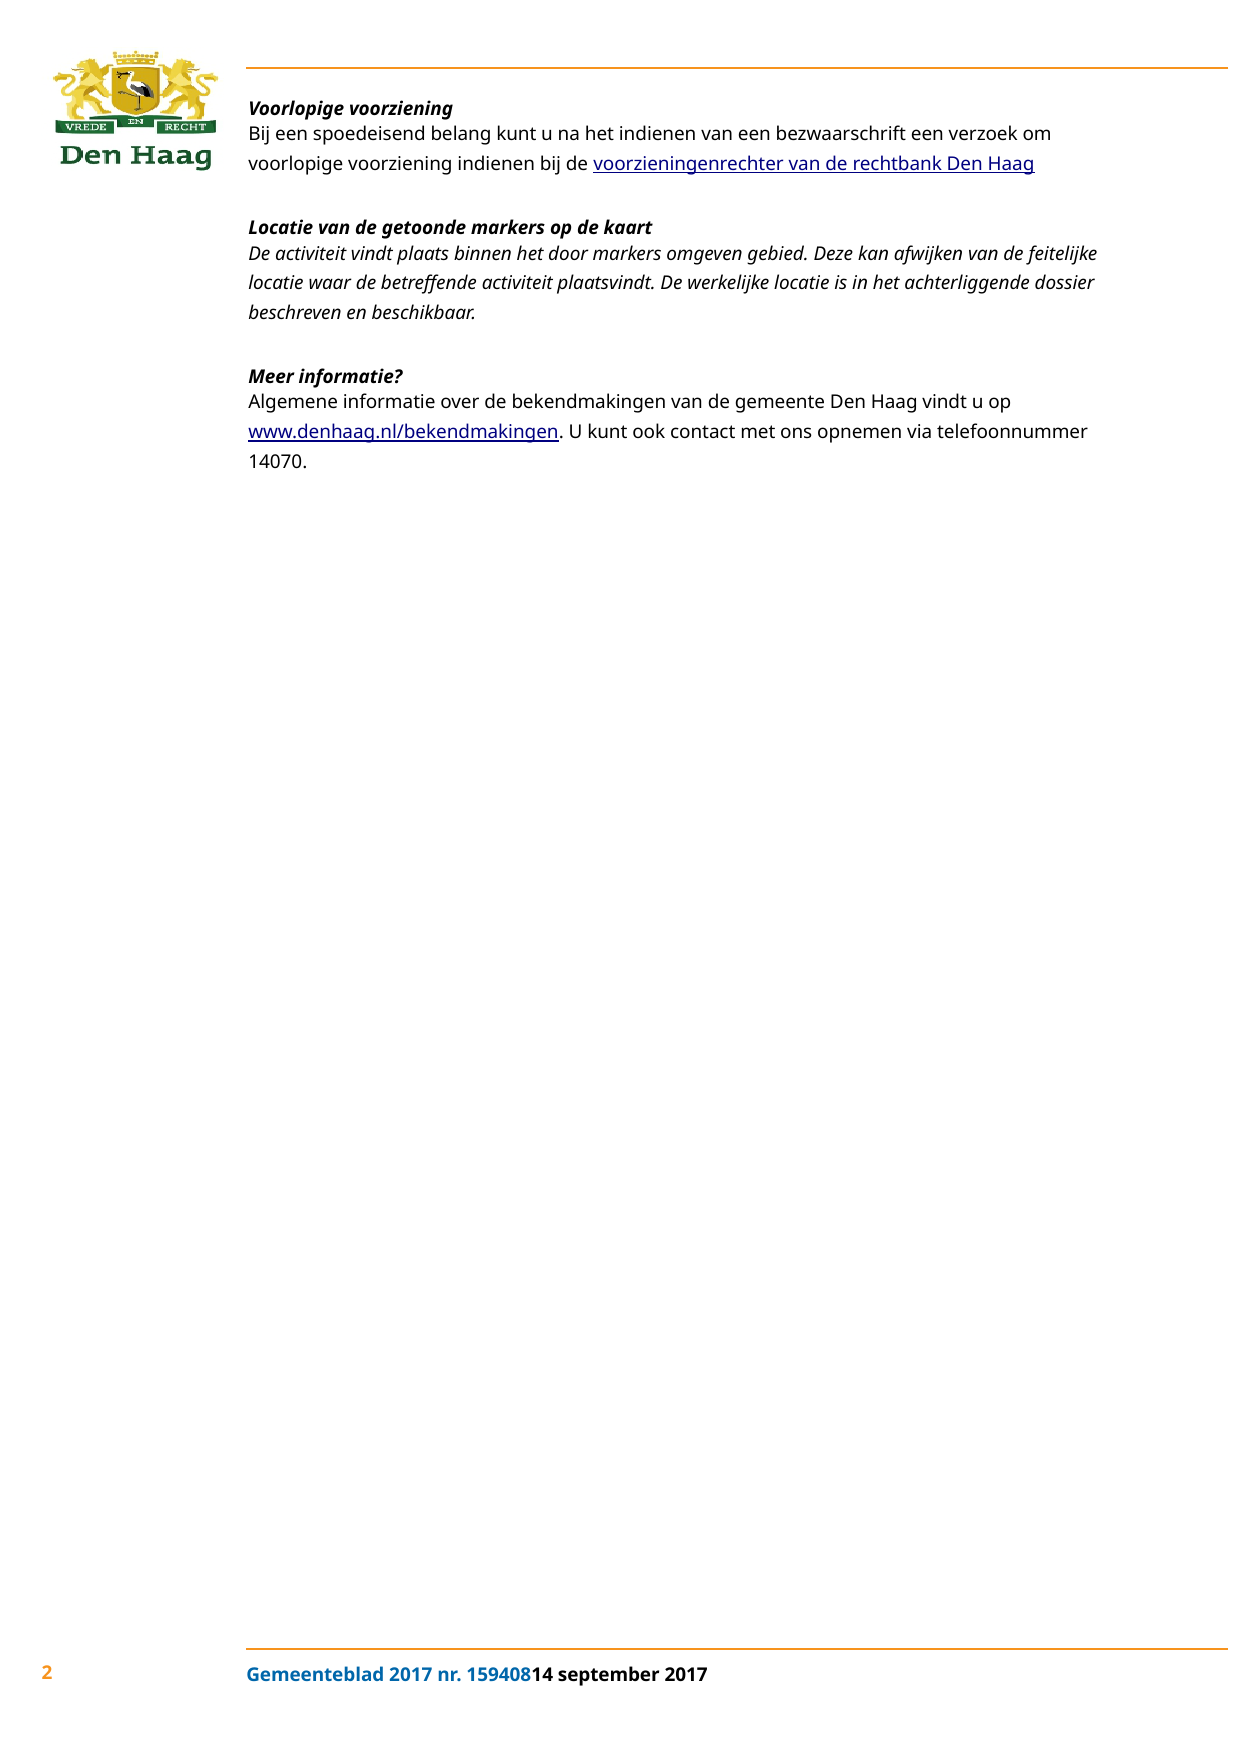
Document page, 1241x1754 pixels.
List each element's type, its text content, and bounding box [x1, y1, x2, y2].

text De activiteit vindt plaats binnen het door markers omgeven gebied. Deze kan afwijken van de feitelijke locatie waar de betreffende activiteit plaatsvindt. De werkelijke locatie is in het achterliggende dossier beschreven en beschikbaar. [248, 240, 1152, 325]
text Voorlopige voorziening [248, 95, 1152, 121]
text Algemene informatie over de bekendmakingen van de gemeente Den Haag vindt u op www.denhaag.nl/bekendmakingen. U kunt ook contact met ons opnemen via telefoonnummer 14070. [248, 389, 1152, 473]
text Locatie van de getoonde markers op de kaart [248, 214, 1152, 240]
picture [41, 47, 231, 172]
text Meer informatie? [248, 363, 1152, 389]
text Bij een spoedeisend belang kunt u na het indienen van een bezwaarschrift een verzoek om voorlopige voorziening indienen bij de voorzieningenrechter van de rechtbank Den Haag [248, 121, 1152, 176]
